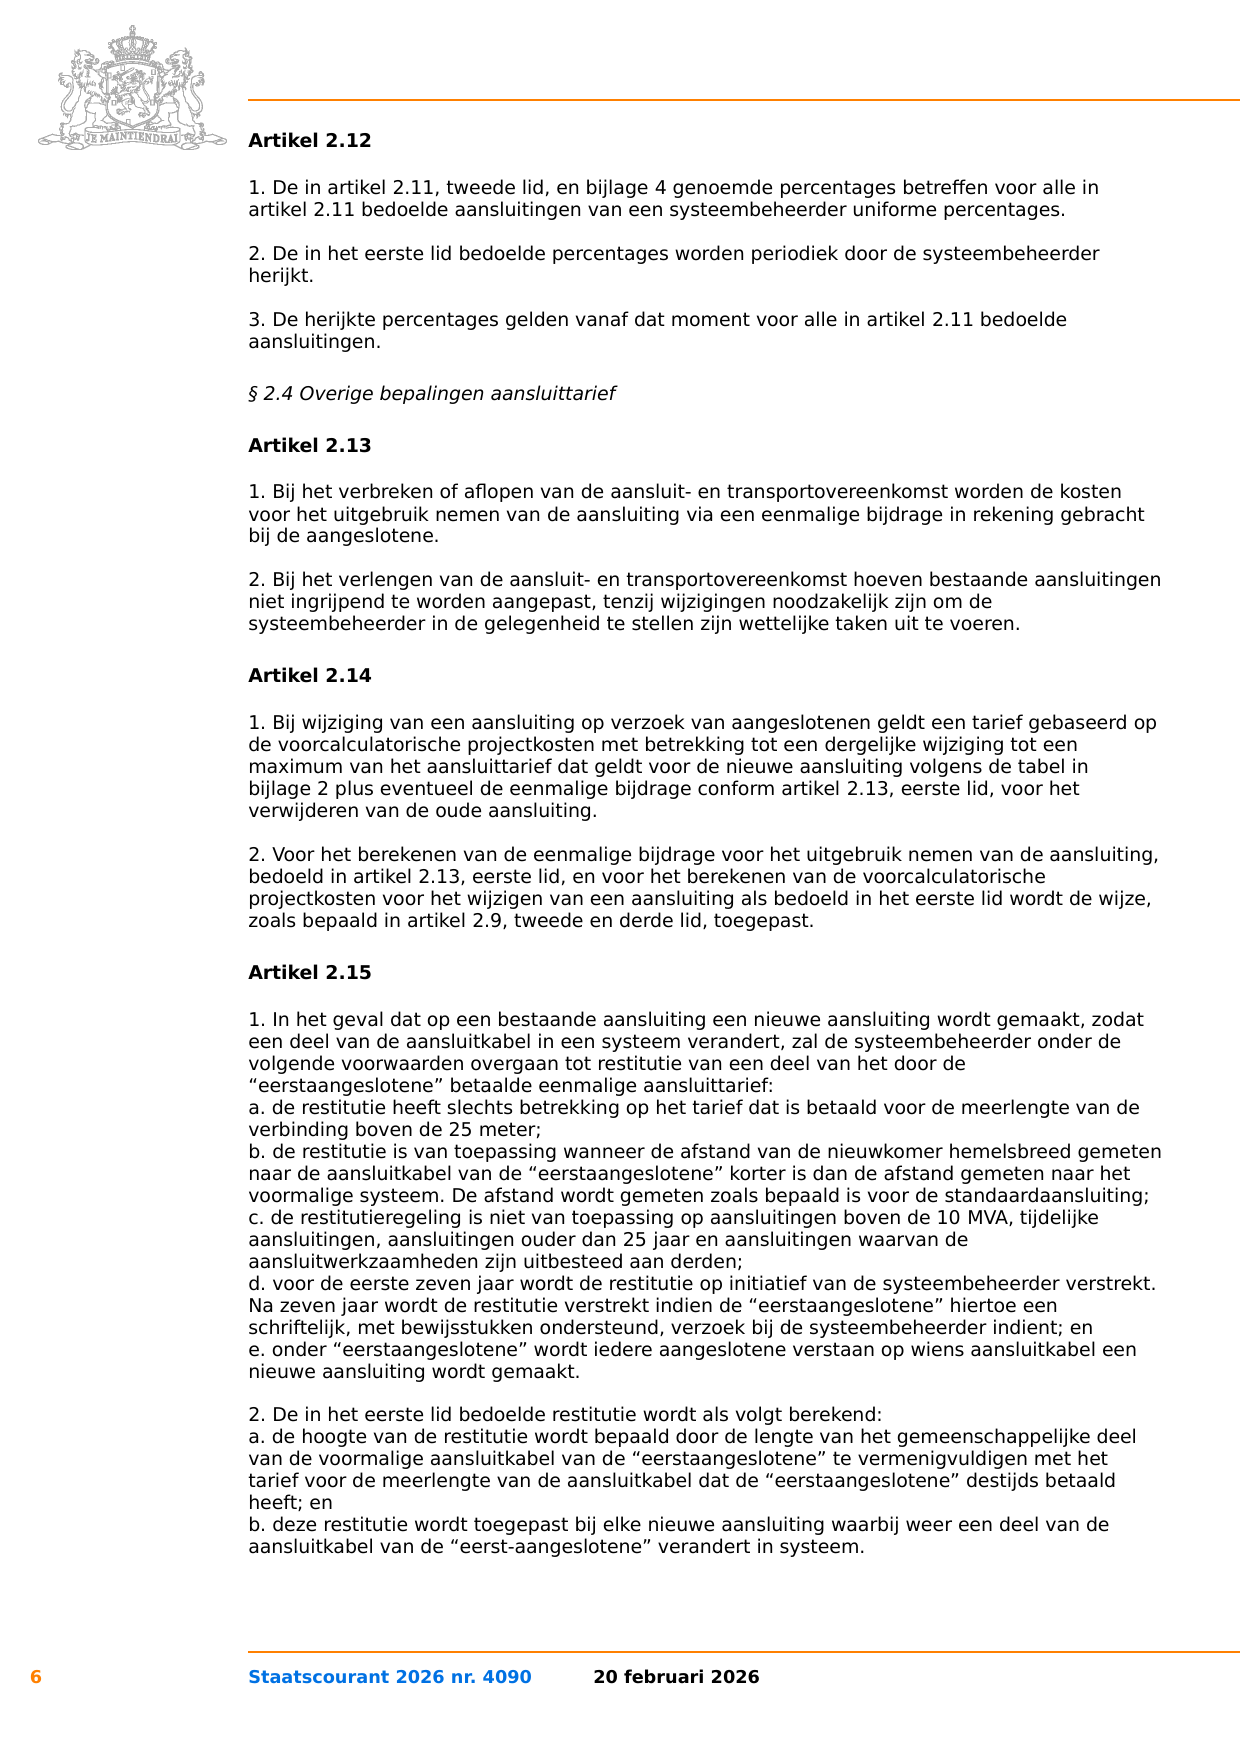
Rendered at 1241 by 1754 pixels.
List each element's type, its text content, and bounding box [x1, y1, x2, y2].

text d. voor de eerste zeven jaar wordt de restitutie op initiatief van de systeembeheerder verstrekt. Na zeven jaar wordt de restitutie verstrekt indien de “eerstaangeslotene” hiertoe een schriftelijk, met bewijsstukken ondersteund, verzoek bij de systeembeheerder indient; en [248, 1273, 1163, 1338]
text 3. De herijkte percentages gelden vanaf dat moment voor alle in artikel 2.11 bedoelde aansluitingen. [248, 308, 1163, 352]
text 2. Bij het verlengen van de aansluit- en transportovereenkomst hoeven bestaande aansluitingen niet ingrijpend te worden aangepast, tenzij wijzigingen noodzakelijk zijn om de systeembeheerder in de gelegenheid te stellen zijn wettelijke taken uit te voeren. [248, 569, 1163, 635]
text a. de restitutie heeft slechts betrekking op het tarief dat is betaald voor de meerlengte van de verbinding boven de 25 meter; [248, 1097, 1163, 1141]
text b. de restitutie is van toepassing wanneer de afstand van de nieuwkomer hemelsbreed gemeten naar de aansluitkabel van de “eerstaangeslotene” korter is dan de afstand gemeten naar het voormalige systeem. De afstand wordt gemeten zoals bepaald is voor de standaardaansluiting; [248, 1141, 1163, 1207]
text b. deze restitutie wordt toegepast bij elke nieuwe aansluiting waarbij weer een deel van de aansluitkabel van de “eerst-aangeslotene” verandert in systeem. [248, 1514, 1163, 1558]
text e. onder “eerstaangeslotene” wordt iedere aangeslotene verstaan op wiens aansluitkabel een nieuwe aansluiting wordt gemaakt. [248, 1338, 1163, 1382]
text 1. De in artikel 2.11, tweede lid, en bijlage 4 genoemde percentages betreffen voor alle in artikel 2.11 bedoelde aansluitingen van een systeembeheerder uniforme percentages. [248, 177, 1163, 221]
subtitle Artikel 2.14 [248, 665, 1163, 687]
text 2. De in het eerste lid bedoelde percentages worden periodiek door de systeembeheerder herijkt. [248, 243, 1163, 287]
text 1. Bij het verbreken of aflopen van de aansluit- en transportovereenkomst worden de kosten voor het uitgebruik nemen van de aansluiting via een eenmalige bijdrage in rekening gebracht bij de aangeslotene. [248, 481, 1163, 547]
text 1. Bij wijziging van een aansluiting op verzoek van aangeslotenen geldt een tarief gebaseerd op de voorcalculatorische projectkosten met betrekking tot een dergelijke wijziging tot een maximum van het aansluittarief dat geldt voor de nieuwe aansluiting volgens de tabel in bijlage 2 plus eventueel de eenmalige bijdrage conform artikel 2.13, eerste lid, voor het verwijderen van de oude aansluiting. [248, 712, 1163, 822]
text 2. Voor het berekenen van de eenmalige bijdrage voor het uitgebruik nemen van de aansluiting, bedoeld in artikel 2.13, eerste lid, en voor het berekenen van de voorcalculatorische projectkosten voor het wijzigen van een aansluiting als bedoeld in het eerste lid wordt de wijze, zoals bepaald in artikel 2.9, tweede en derde lid, toegepast. [248, 844, 1163, 932]
subtitle Artikel 2.13 [248, 434, 1163, 456]
picture [38, 25, 227, 150]
text 2. De in het eerste lid bedoelde restitutie wordt als volgt berekend: [248, 1404, 1163, 1426]
text c. de restitutieregeling is niet van toepassing op aansluitingen boven de 10 MVA, tijdelijke aansluitingen, aansluitingen ouder dan 25 jaar en aansluitingen waarvan de aansluitwerkzaamheden zijn uitbesteed aan derden; [248, 1207, 1163, 1273]
text 1. In het geval dat op een bestaande aansluiting een nieuwe aansluiting wordt gemaakt, zodat een deel van de aansluitkabel in een systeem verandert, zal de systeembeheerder onder de volgende voorwaarden overgaan tot restitutie van een deel van het door de “eerstaangeslotene” betaalde eenmalige aansluittarief: [248, 1009, 1163, 1097]
subtitle Artikel 2.15 [248, 962, 1163, 984]
subtitle § 2.4 Overige bepalingen aansluittarief [248, 382, 1163, 404]
subtitle Artikel 2.12 [248, 130, 1163, 152]
text a. de hoogte van de restitutie wordt bepaald door de lengte van het gemeenschappelijke deel van de voormalige aansluitkabel van de “eerstaangeslotene” te vermenigvuldigen met het tarief voor de meerlengte van de aansluitkabel dat de “eerstaangeslotene” destijds betaald heeft; en [248, 1426, 1163, 1514]
